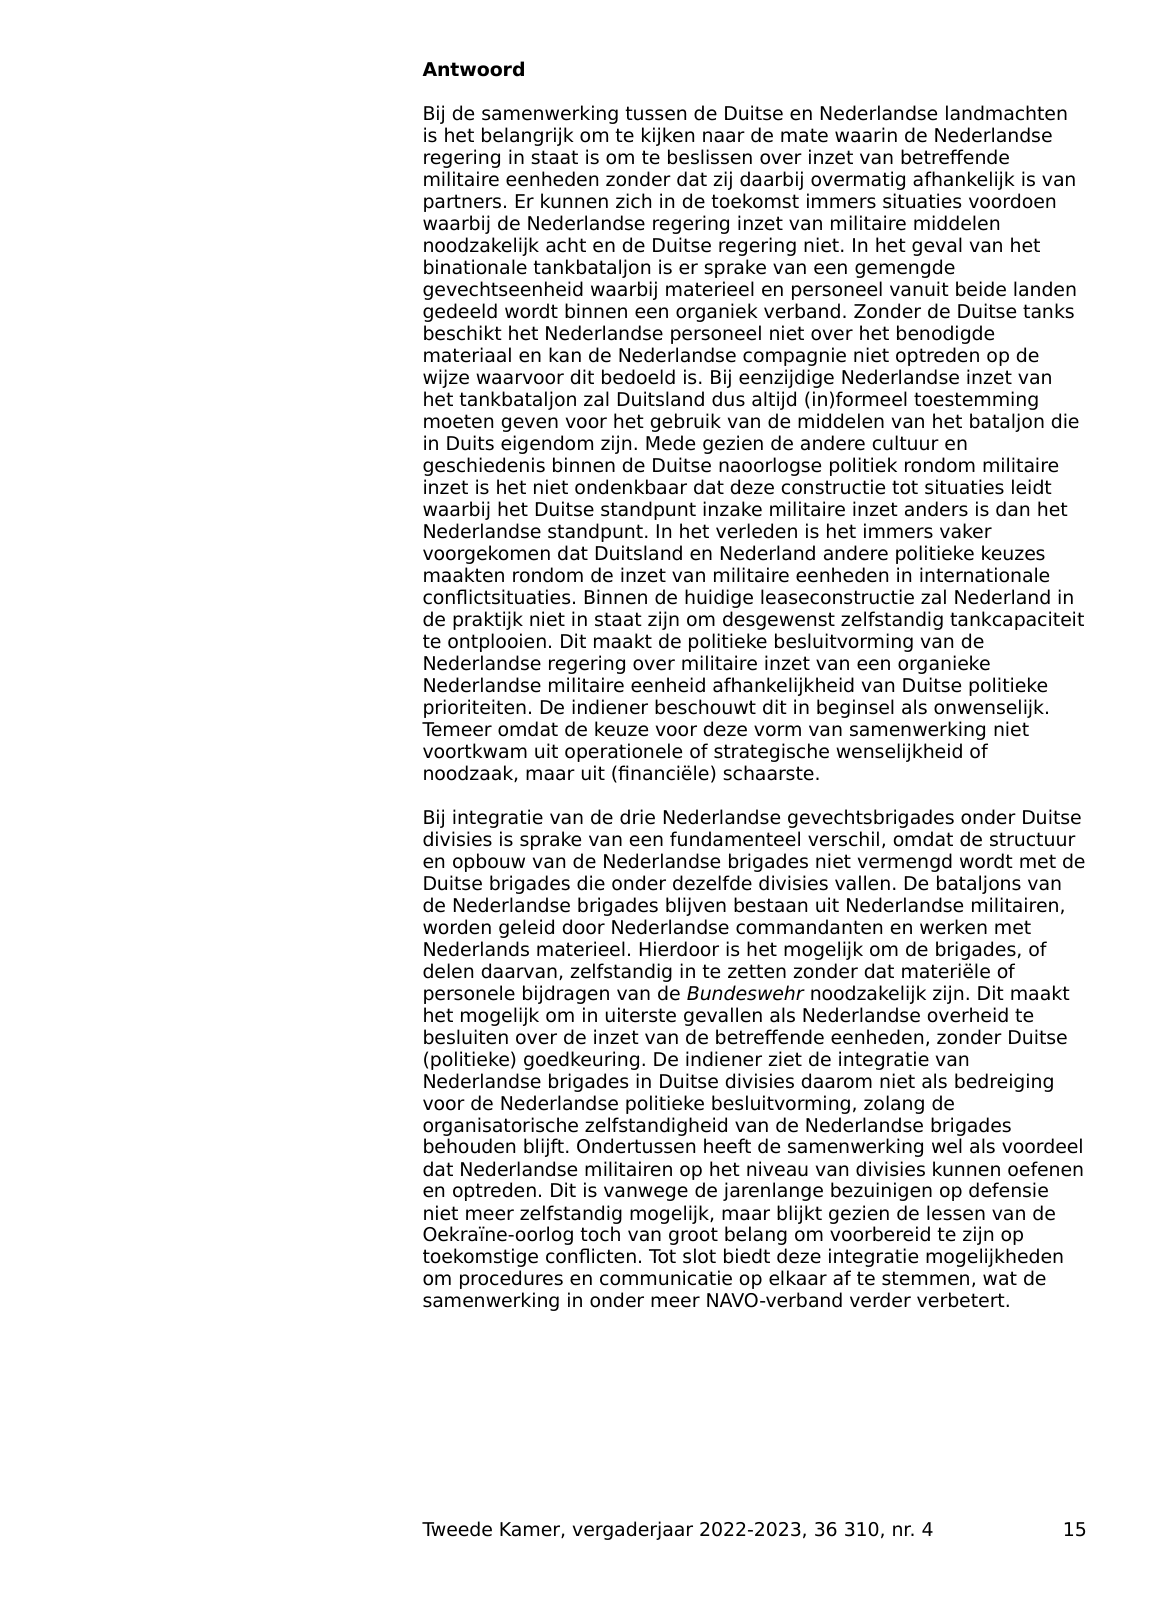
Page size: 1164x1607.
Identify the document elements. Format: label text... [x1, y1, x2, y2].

subtitle Antwoord [422, 59, 1087, 81]
text Bij de samenwerking tussen de Duitse en Nederlandse landmachten is het belangrijk om te kijken naar de mate waarin de Nederlandse regering in staat is om te beslissen over inzet van betreffende militaire eenheden zonder dat zij daarbij overmatig afhankelijk is van partners. Er kunnen zich in de toekomst immers situaties voordoen waarbij de Nederlandse regering inzet van militaire middelen noodzakelijk acht en de Duitse regering niet. In het geval van het binationale tankbataljon is er sprake van een gemengde gevechtseenheid waarbij materieel en personeel vanuit beide landen gedeeld wordt binnen een organiek verband. Zonder de Duitse tanks beschikt het Nederlandse personeel niet over het benodigde materiaal en kan de Nederlandse compagnie niet optreden op de wijze waarvoor dit bedoeld is. Bij eenzijdige Nederlandse inzet van het tankbataljon zal Duitsland dus altijd (in)formeel toestemming moeten geven voor het gebruik van de middelen van het bataljon die in Duits eigendom zijn. Mede gezien de andere cultuur en geschiedenis binnen de Duitse naoorlogse politiek rondom militaire inzet is het niet ondenkbaar dat deze constructie tot situaties leidt waarbij het Duitse standpunt inzake militaire inzet anders is dan het Nederlandse standpunt. In het verleden is het immers vaker voorgekomen dat Duitsland en Nederland andere politieke keuzes maakten rondom de inzet van militaire eenheden in internationale conflictsituaties. Binnen de huidige leaseconstructie zal Nederland in de praktijk niet in staat zijn om desgewenst zelfstandig tankcapaciteit te ontplooien. Dit maakt de politieke besluitvorming van de Nederlandse regering over militaire inzet van een organieke Nederlandse militaire eenheid afhankelijkheid van Duitse politieke prioriteiten. De indiener beschouwt dit in beginsel als onwenselijk. Temeer omdat de keuze voor deze vorm van samenwerking niet voortkwam uit operationele of strategische wenselijkheid of noodzaak, maar uit (financiële) schaarste. [422, 103, 1087, 784]
text Bij integratie van de drie Nederlandse gevechtsbrigades onder Duitse divisies is sprake van een fundamenteel verschil, omdat de structuur en opbouw van de Nederlandse brigades niet vermengd wordt met de Duitse brigades die onder dezelfde divisies vallen. De bataljons van de Nederlandse brigades blijven bestaan uit Nederlandse militairen, worden geleid door Nederlandse commandanten en werken met Nederlands materieel. Hierdoor is het mogelijk om de brigades, of delen daarvan, zelfstandig in te zetten zonder dat materiële of personele bijdragen van de Bundeswehr noodzakelijk zijn. Dit maakt het mogelijk om in uiterste gevallen als Nederlandse overheid te besluiten over de inzet van de betreffende eenheden, zonder Duitse (politieke) goedkeuring. De indiener ziet de integratie van Nederlandse brigades in Duitse divisies daarom niet als bedreiging voor de Nederlandse politieke besluitvorming, zolang de organisatorische zelfstandigheid van de Nederlandse brigades behouden blijft. Ondertussen heeft de samenwerking wel als voordeel dat Nederlandse militairen op het niveau van divisies kunnen oefenen en optreden. Dit is vanwege de jarenlange bezuinigen op defensie niet meer zelfstandig mogelijk, maar blijkt gezien de lessen van de Oekraïne-oorlog toch van groot belang om voorbereid te zijn op toekomstige conflicten. Tot slot biedt deze integratie mogelijkheden om procedures en communicatie op elkaar af te stemmen, wat de samenwerking in onder meer NAVO-verband verder verbetert. [422, 807, 1087, 1312]
